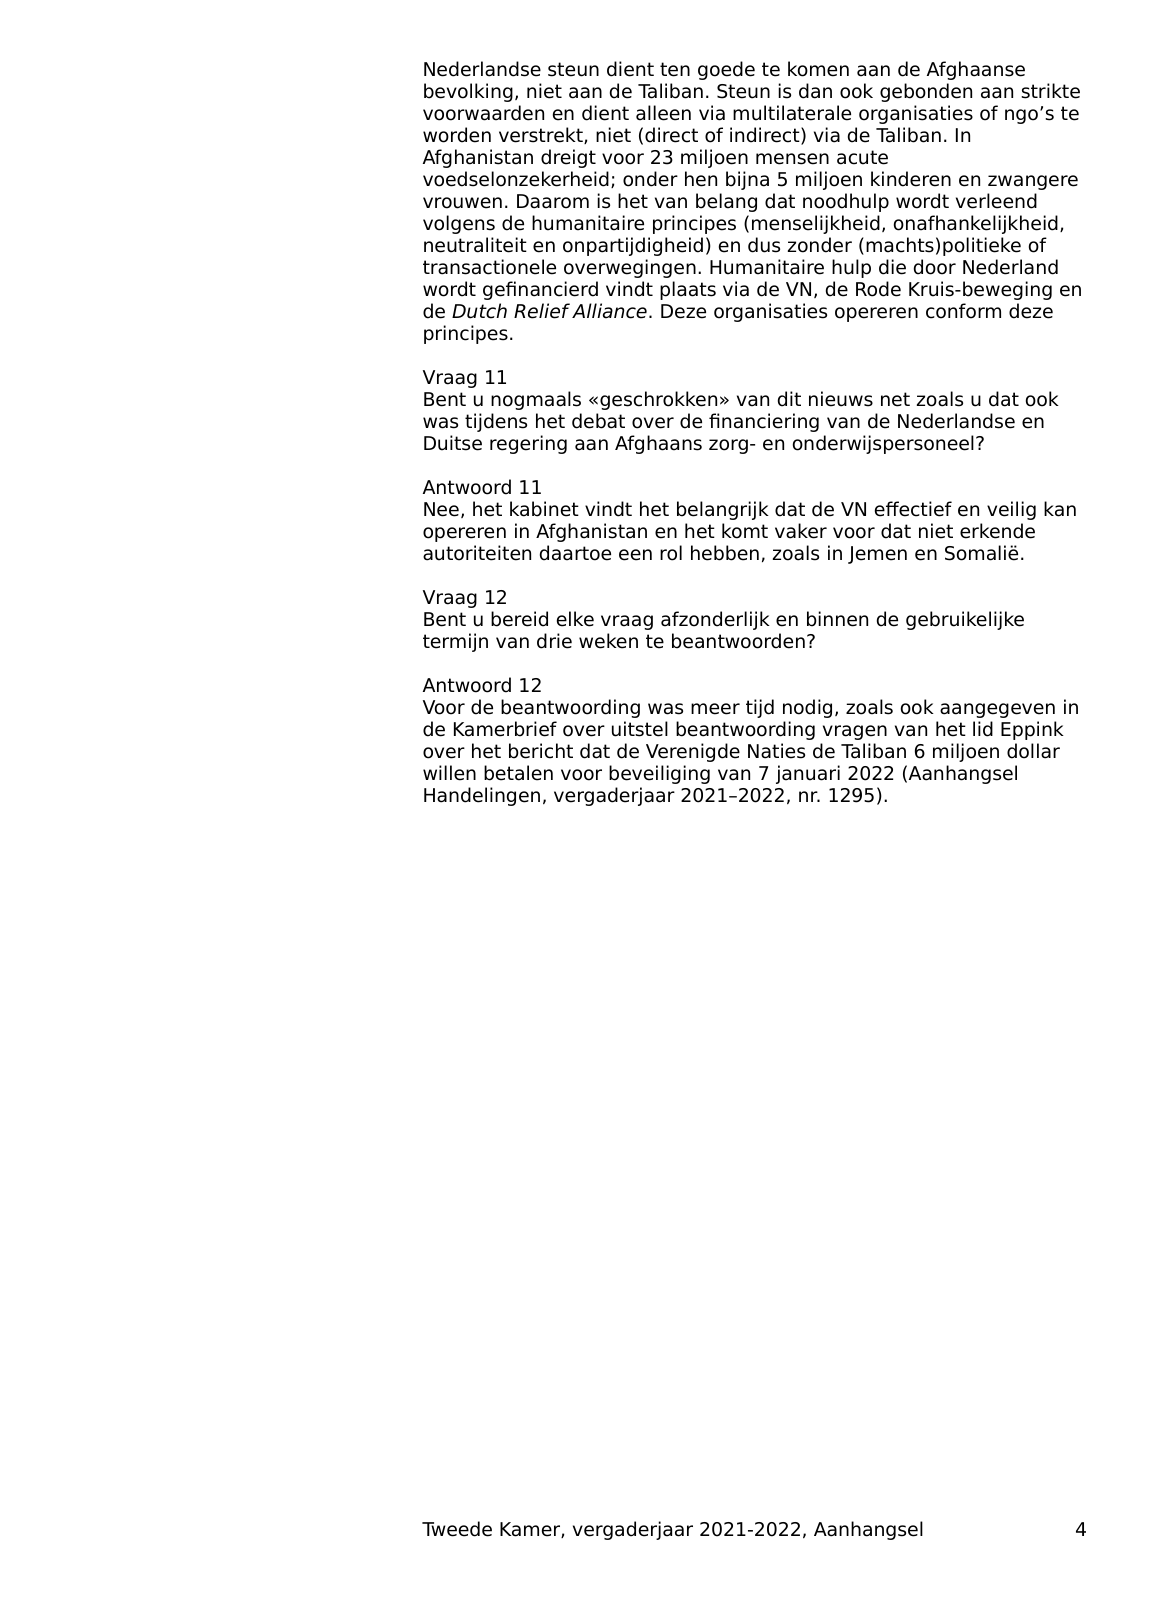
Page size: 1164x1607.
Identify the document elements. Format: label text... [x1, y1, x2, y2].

text Bent u bereid elke vraag afzonderlijk en binnen de gebruikelijke termijn van drie weken te beantwoorden? [422, 609, 1087, 653]
text Nee, het kabinet vindt het belangrijk dat de VN effectief en veilig kan opereren in Afghanistan en het komt vaker voor dat niet erkende autoriteiten daartoe een rol hebben, zoals in Jemen en Somalië. [422, 499, 1087, 565]
text Vraag 11 [422, 367, 1087, 389]
text Antwoord 11 [422, 477, 1087, 499]
text Nederlandse steun dient ten goede te komen aan de Afghaanse bevolking, niet aan de Taliban. Steun is dan ook gebonden aan strikte voorwaarden en dient alleen via multilaterale organisaties of ngo’s te worden verstrekt, niet (direct of indirect) via de Taliban. In Afghanistan dreigt voor 23 miljoen mensen acute voedselonzekerheid; onder hen bijna 5 miljoen kinderen en zwangere vrouwen. Daarom is het van belang dat noodhulp wordt verleend volgens de humanitaire principes (menselijkheid, onafhankelijkheid, neutraliteit en onpartijdigheid) en dus zonder (machts)politieke of transactionele overwegingen. Humanitaire hulp die door Nederland wordt gefinancierd vindt plaats via de VN, de Rode Kruis-beweging en de Dutch Relief Alliance. Deze organisaties opereren conform deze principes. [422, 59, 1087, 345]
text Voor de beantwoording was meer tijd nodig, zoals ook aangegeven in de Kamerbrief over uitstel beantwoording vragen van het lid Eppink over het bericht dat de Verenigde Naties de Taliban 6 miljoen dollar willen betalen voor beveiliging van 7 januari 2022 (Aanhangsel Handelingen, vergaderjaar 2021–2022, nr. 1295). [422, 697, 1087, 807]
text Antwoord 12 [422, 675, 1087, 697]
text Vraag 12 [422, 587, 1087, 609]
text Bent u nogmaals «geschrokken» van dit nieuws net zoals u dat ook was tijdens het debat over de financiering van de Nederlandse en Duitse regering aan Afghaans zorg- en onderwijspersoneel? [422, 389, 1087, 455]
